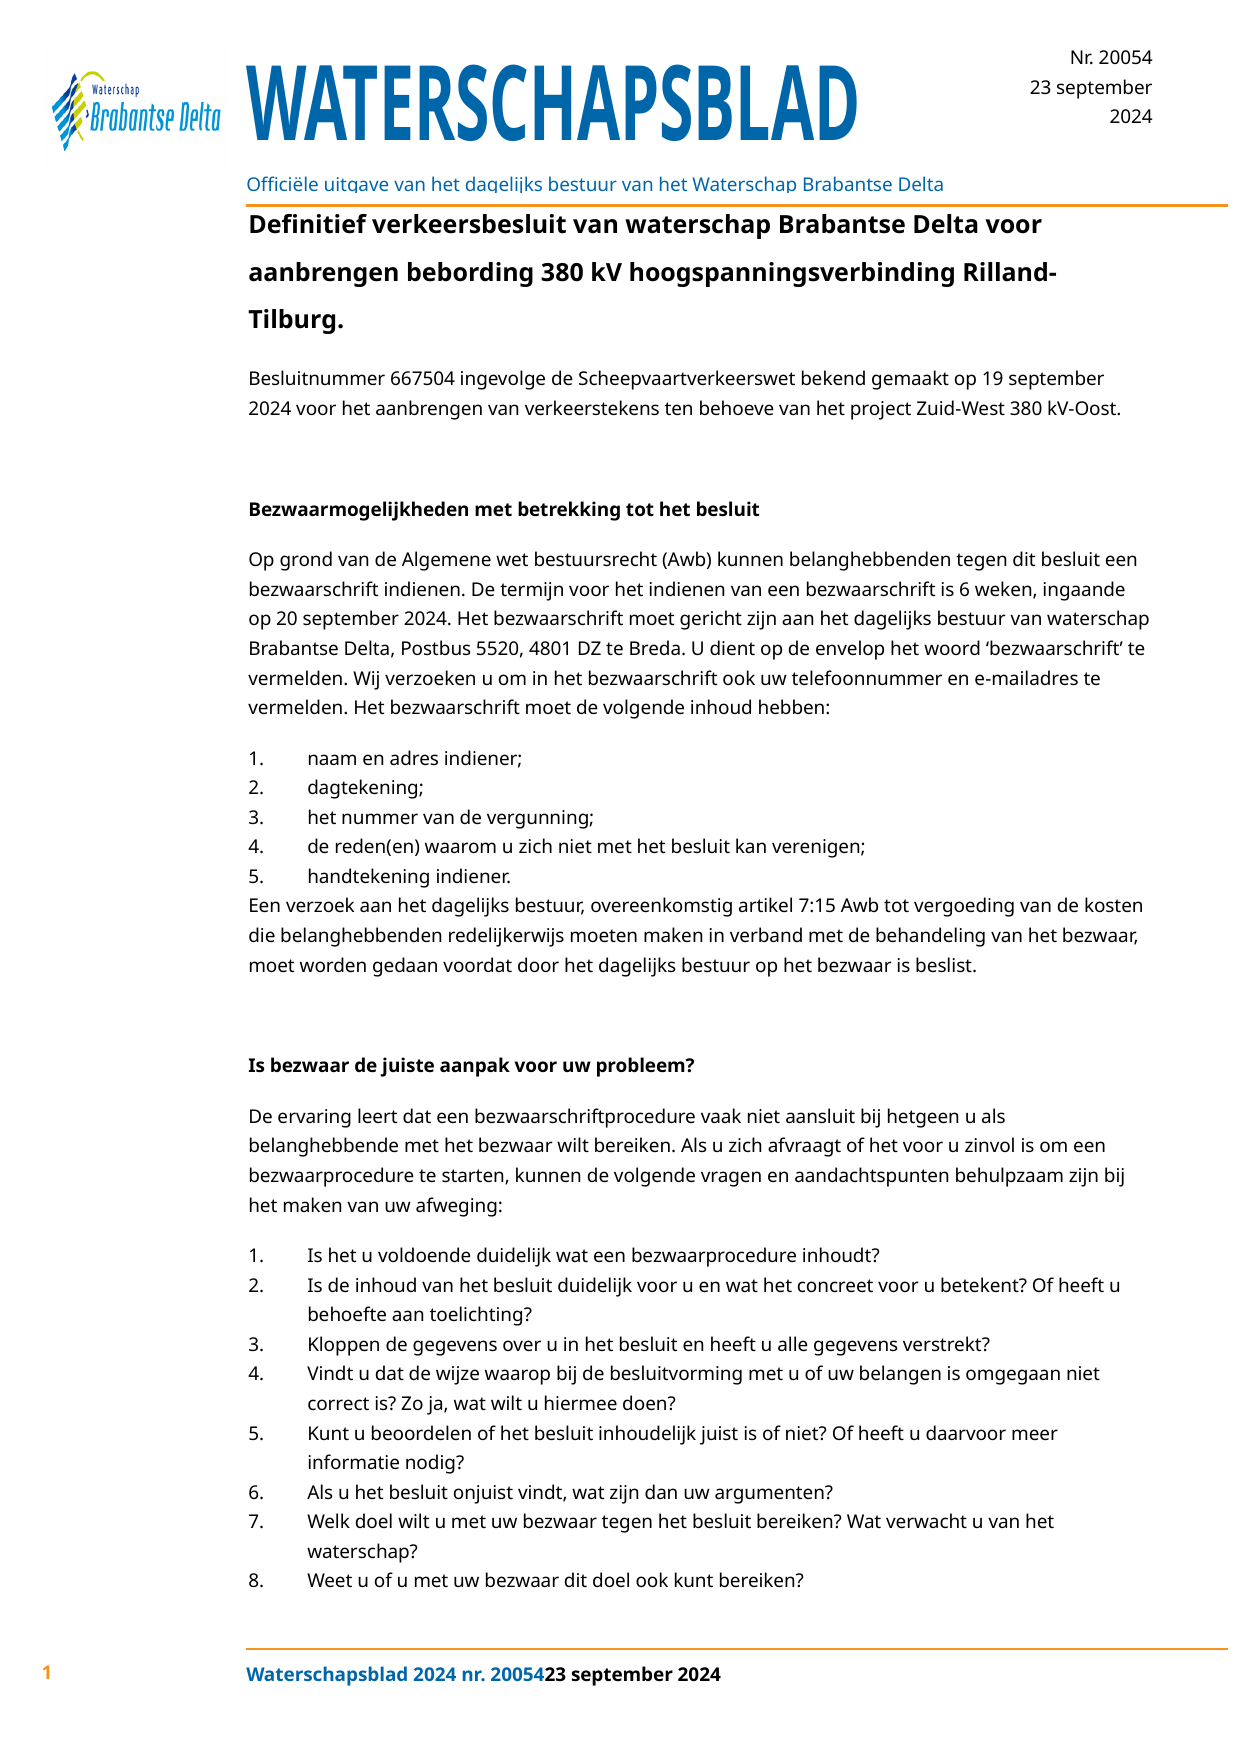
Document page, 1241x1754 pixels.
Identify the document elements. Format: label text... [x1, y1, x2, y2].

list Kunt u beoordelen of het besluit inhoudelijk juist is of niet? Of heeft u daarvoor meer informatie nodig? [248, 1420, 1152, 1475]
text Op grond van de Algemene wet bestuursrecht (Awb) kunnen belanghebbenden tegen dit besluit een bezwaarschrift indienen. De termijn voor het indienen van een bezwaarschrift is 6 weken, ingaande op 20 september 2024. Het bezwaarschrift moet gericht zijn aan het dagelijks bestuur van waterschap Brabantse Delta, Postbus 5520, 4801 DZ te Breda. U dient op de envelop het woord ‘bezwaarschrift’ te vermelden. Wij verzoeken u om in het bezwaarschrift ook uw telefoonnummer en e‑mailadres te vermelden. Het bezwaarschrift moet de volgende inhoud hebben: [248, 546, 1152, 720]
picture [41, 47, 231, 172]
list handtekening indiener. [248, 863, 1152, 889]
text Een verzoek aan het dagelijks bestuur, overeenkomstig artikel 7:15 Awb tot vergoeding van de kosten die belanghebbenden redelijkerwijs moeten maken in verband met de behandeling van het bezwaar, moet worden gedaan voordat door het dagelijks bestuur op het bezwaar is beslist. [248, 893, 1152, 977]
text Bezwaarmogelijkheden met betrekking tot het besluit [248, 496, 1152, 522]
text De ervaring leert dat een bezwaarschriftprocedure vaak niet aansluit bij hetgeen u als belanghebbende met het bezwaar wilt bereiken. Als u zich afvraagt of het voor u zinvol is om een bezwaarprocedure te starten, kunnen de volgende vragen en aandachtspunten behulpzaam zijn bij het maken van uw afweging: [248, 1103, 1152, 1217]
text Is bezwaar de juiste aanpak voor uw probleem? [248, 1053, 1152, 1078]
text Besluitnummer 667504 ingevolge de Scheepvaartverkeerswet bekend gemaakt op 19 september 2024 voor het aanbrengen van verkeerstekens ten behoeve van het project Zuid-West 380 kV-Oost. [248, 366, 1152, 421]
list Als u het besluit onjuist vindt, wat zijn dan uw argumenten? [248, 1479, 1152, 1504]
list naam en adres indiener; [248, 745, 1152, 770]
list Welk doel wilt u met uw bezwaar tegen het besluit bereiken? Wat verwacht u van het waterschap? [248, 1508, 1152, 1564]
list Weet u of u met uw bezwaar dit doel ook kunt bereiken? [248, 1568, 1152, 1593]
list Vindt u dat de wijze waarop bij de besluitvorming met u of uw belangen is omgegaan niet correct is? Zo ja, wat wilt u hiermee doen? [248, 1361, 1152, 1416]
list de reden(en) waarom u zich niet met het besluit kan verenigen; [248, 833, 1152, 859]
list Is het u voldoende duidelijk wat een bezwaarprocedure inhoudt? [248, 1242, 1152, 1268]
list het nummer van de vergunning; [248, 804, 1152, 829]
list Is de inhoud van het besluit duidelijk voor u en wat het concreet voor u betekent? Of heeft u behoefte aan toelichting? [248, 1272, 1152, 1327]
text Definitief verkeersbesluit van waterschap Brabantse Delta voor aanbrengen bebording 380 kV hoogspanningsverbinding Rilland-Tilburg. [248, 207, 1152, 336]
list Kloppen de gegevens over u in het besluit en heeft u alle gegevens verstrekt? [248, 1331, 1152, 1357]
list dagtekening; [248, 774, 1152, 800]
